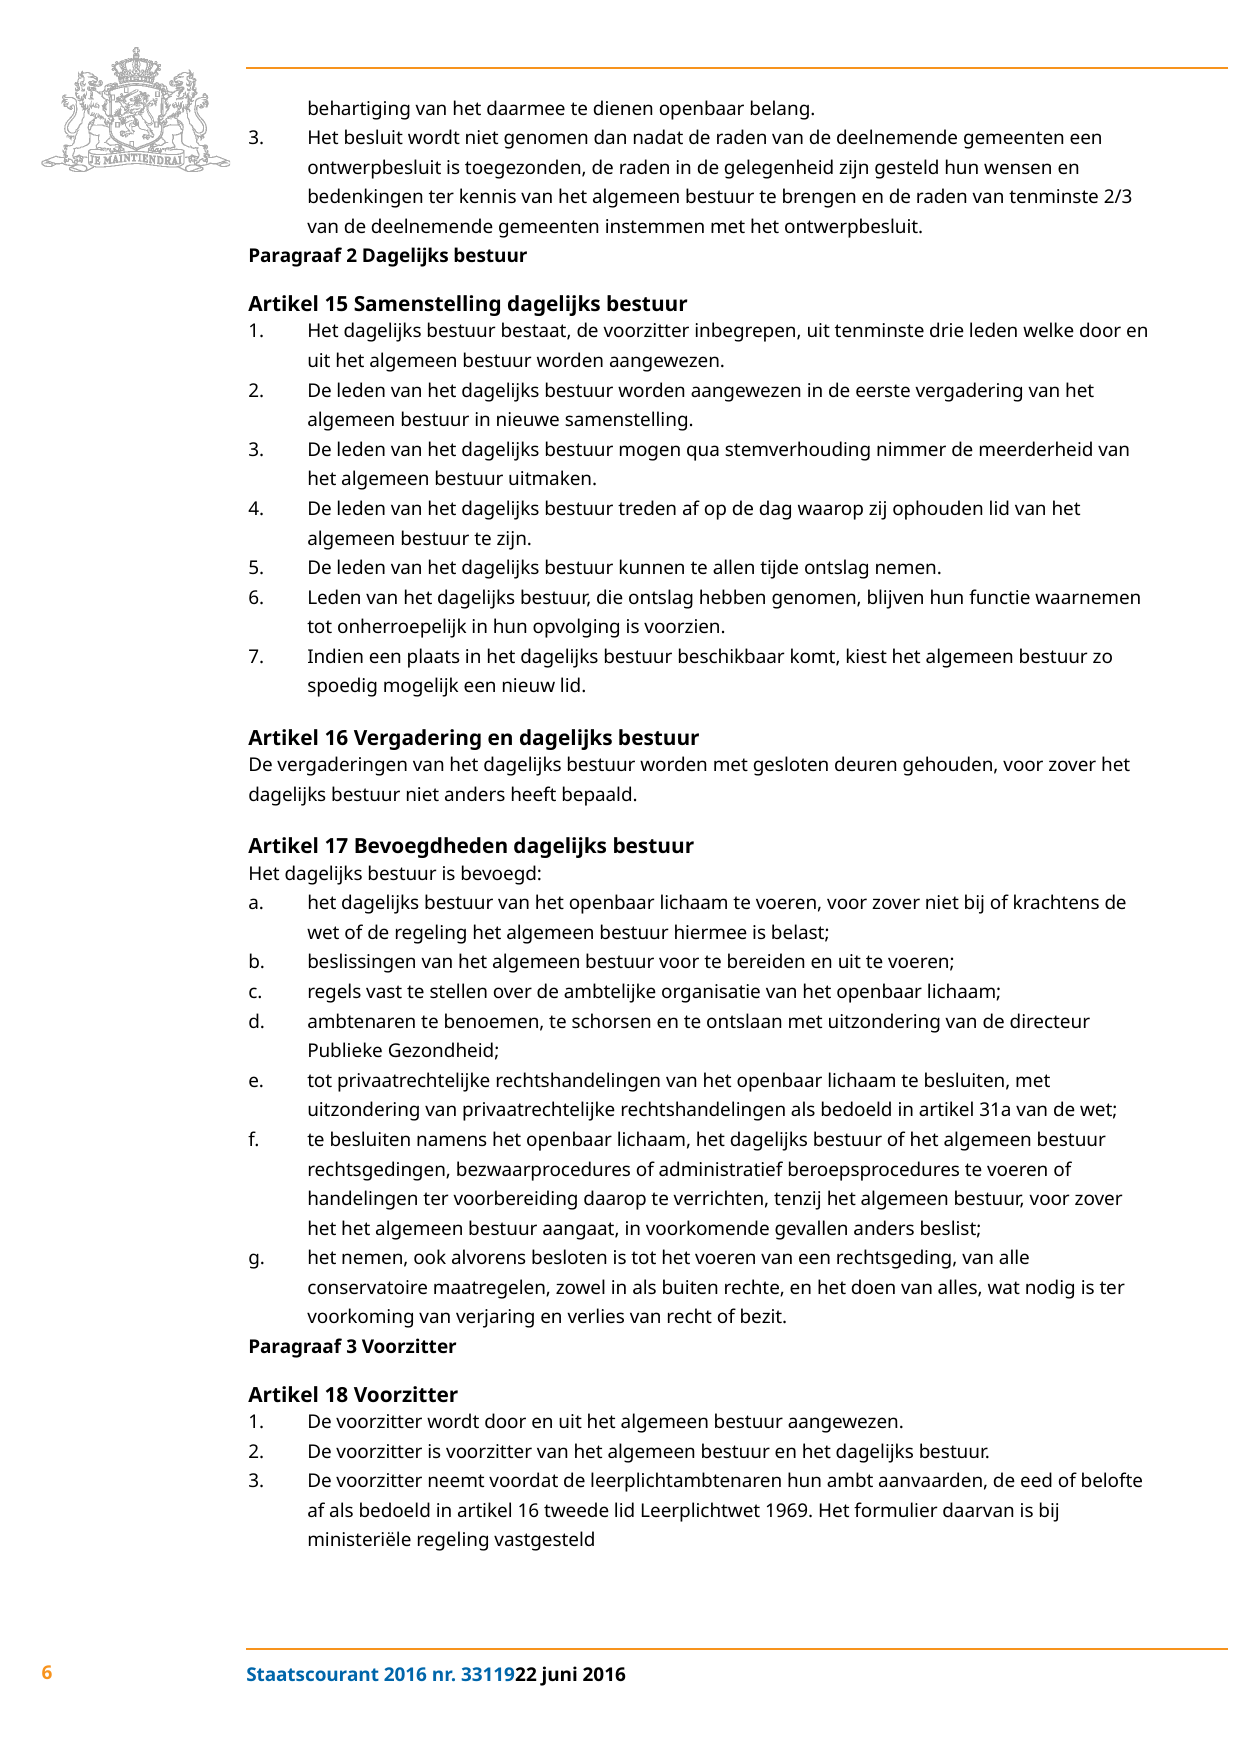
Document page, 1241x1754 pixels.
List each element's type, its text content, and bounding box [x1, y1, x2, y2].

list Het besluit wordt niet genomen dan nadat de raden van de deelnemende gemeenten een ontwerpbesluit is toegezonden, de raden in de gelegenheid zijn gesteld hun wensen en bedenkingen ter kennis van het algemeen bestuur te brengen en de raden van tenminste 2/3 van de deelnemende gemeenten instemmen met het ontwerpbesluit. [248, 124, 1152, 239]
list het dagelijks bestuur van het openbaar lichaam te voeren, voor zover niet bij of krachtens de wet of de regeling het algemeen bestuur hiermee is belast; [248, 889, 1152, 945]
list te besluiten namens het openbaar lichaam, het dagelijks bestuur of het algemeen bestuur rechtsgedingen, bezwaarprocedures of administratief beroepsprocedures te voeren of handelingen ter voorbereiding daarop te verrichten, tenzij het algemeen bestuur, voor zover het het algemeen bestuur aangaat, in voorkomende gevallen anders beslist; [248, 1126, 1152, 1241]
text Paragraaf 2 Dagelijks bestuur [248, 243, 1152, 268]
list tot privaatrechtelijke rechtshandelingen van het openbaar lichaam te besluiten, met uitzondering van privaatrechtelijke rechtshandelingen als bedoeld in artikel 31a van de wet; [248, 1067, 1152, 1122]
text Paragraaf 3 Voorzitter [248, 1333, 1152, 1359]
list Het dagelijks bestuur bestaat, de voorzitter inbegrepen, uit tenminste drie leden welke door en uit het algemeen bestuur worden aangewezen. [248, 318, 1152, 373]
list De leden van het dagelijks bestuur kunnen te allen tijde ontslag nemen. [248, 554, 1152, 580]
list De leden van het dagelijks bestuur worden aangewezen in de eerste vergadering van het algemeen bestuur in nieuwe samenstelling. [248, 377, 1152, 432]
picture [41, 47, 231, 172]
text De vergaderingen van het dagelijks bestuur worden met gesloten deuren gehouden, voor zover het dagelijks bestuur niet anders heeft bepaald. [248, 752, 1152, 807]
text Artikel 17 Bevoegdheden dagelijks bestuur [248, 832, 1152, 860]
text Artikel 18 Voorzitter [248, 1380, 1152, 1408]
list behartiging van het daarmee te dienen openbaar belang. [248, 95, 1152, 121]
list het nemen, ook alvorens besloten is tot het voeren van een rechtsgeding, van alle conservatoire maatregelen, zowel in als buiten rechte, en het doen van alles, wat nodig is ter voorkoming van verjaring en verlies van recht of bezit. [248, 1244, 1152, 1329]
text Het dagelijks bestuur is bevoegd: [248, 860, 1152, 886]
text Artikel 15 Samenstelling dagelijks bestuur [248, 289, 1152, 318]
list Indien een plaats in het dagelijks bestuur beschikbaar komt, kiest het algemeen bestuur zo spoedig mogelijk een nieuw lid. [248, 643, 1152, 698]
list De voorzitter is voorzitter van het algemeen bestuur en het dagelijks bestuur. [248, 1438, 1152, 1464]
list Leden van het dagelijks bestuur, die ontslag hebben genomen, blijven hun functie waarnemen tot onherroepelijk in hun opvolging is voorzien. [248, 584, 1152, 639]
list De voorzitter wordt door en uit het algemeen bestuur aangewezen. [248, 1408, 1152, 1434]
list De voorzitter neemt voordat de leerplichtambtenaren hun ambt aanvaarden, de eed of belofte af als bedoeld in artikel 16 tweede lid Leerplichtwet 1969. Het formulier daarvan is bij ministeriële regeling vastgesteld [248, 1467, 1152, 1552]
list De leden van het dagelijks bestuur treden af op de dag waarop zij ophouden lid van het algemeen bestuur te zijn. [248, 495, 1152, 551]
text Artikel 16 Vergadering en dagelijks bestuur [248, 723, 1152, 752]
list De leden van het dagelijks bestuur mogen qua stemverhouding nimmer de meerderheid van het algemeen bestuur uitmaken. [248, 436, 1152, 491]
list beslissingen van het algemeen bestuur voor te bereiden en uit te voeren; [248, 949, 1152, 974]
list regels vast te stellen over de ambtelijke organisatie van het openbaar lichaam; [248, 978, 1152, 1004]
list ambtenaren te benoemen, te schorsen en te ontslaan met uitzondering van de directeur Publieke Gezondheid; [248, 1008, 1152, 1063]
